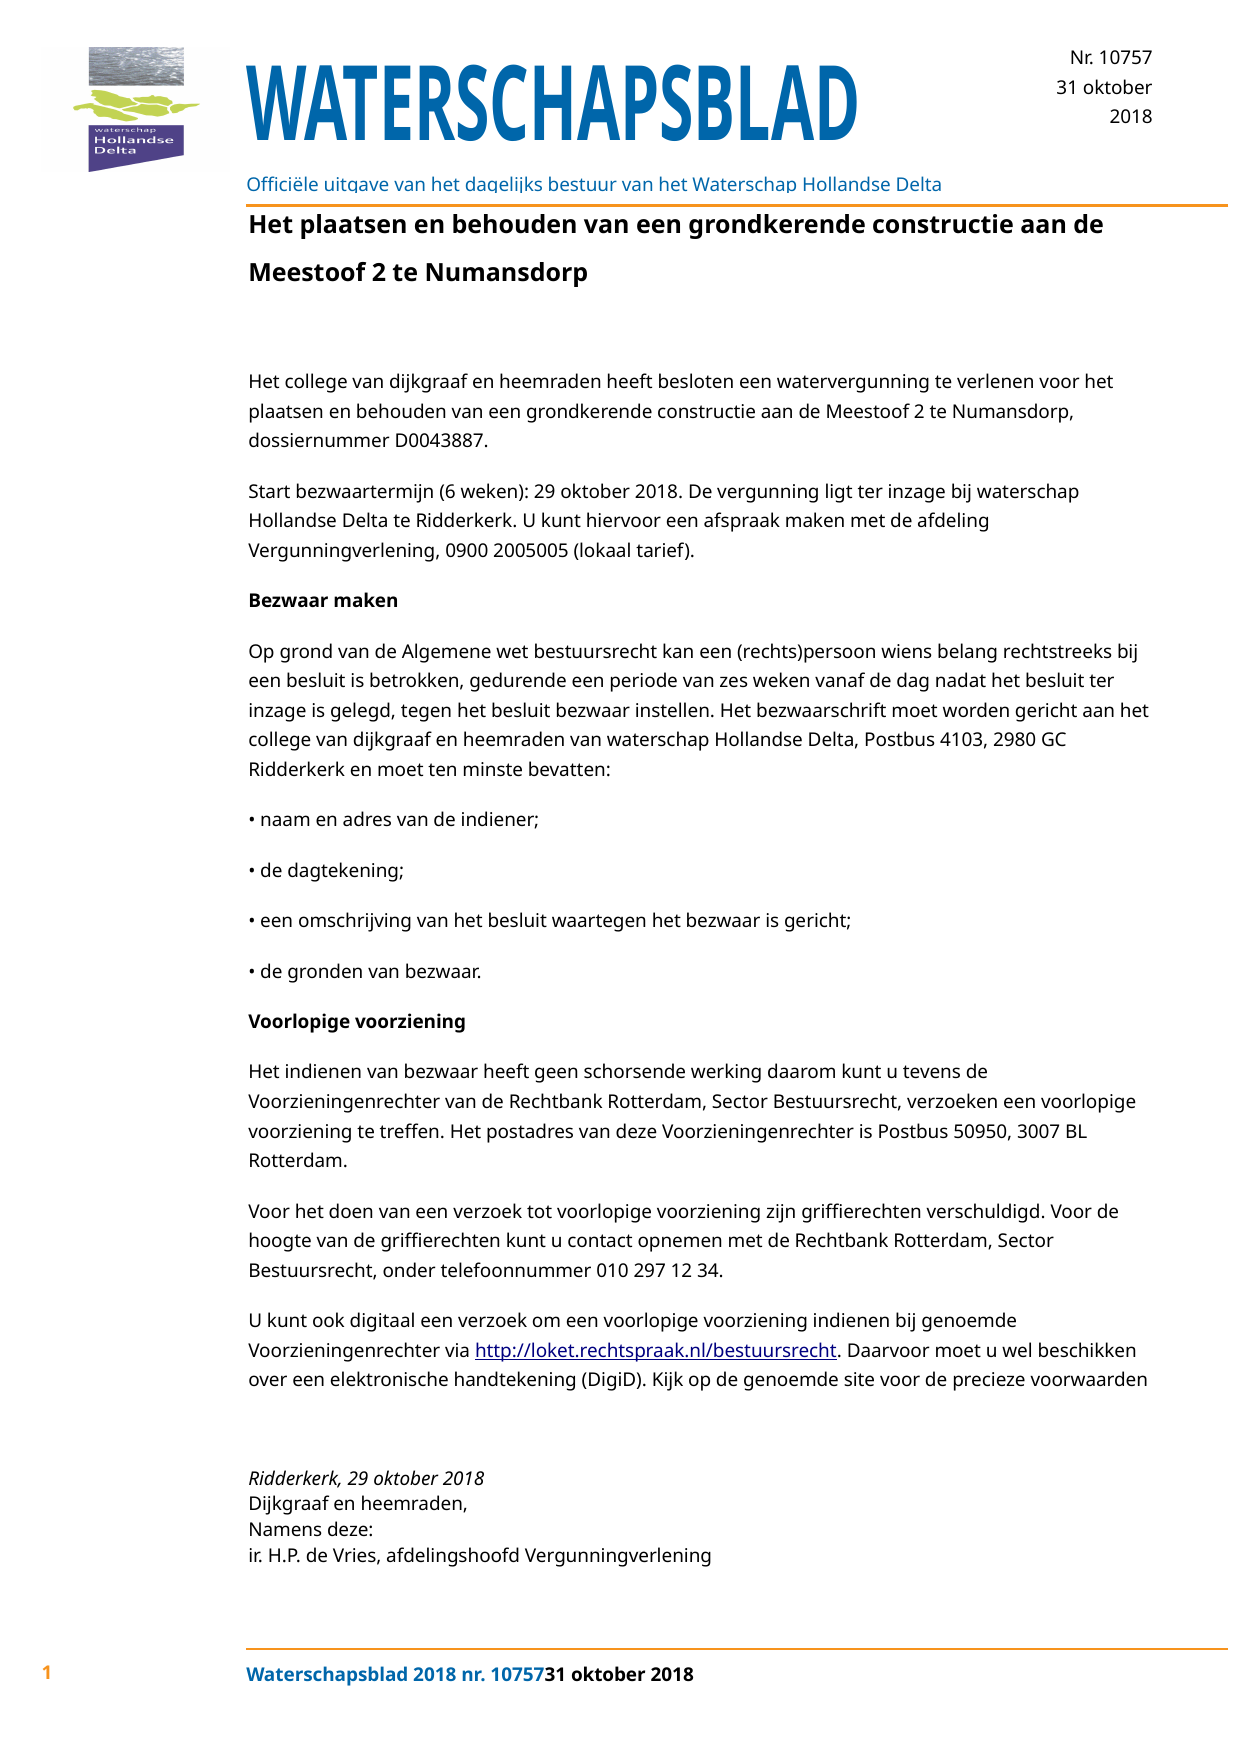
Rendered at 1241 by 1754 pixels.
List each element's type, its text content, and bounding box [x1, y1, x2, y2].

text • een omschrijving van het besluit waartegen het bezwaar is gericht; [248, 907, 1152, 933]
picture [41, 47, 231, 172]
text Het college van dijkgraaf en heemraden heeft besloten een watervergunning te verlenen voor het plaatsen en behouden van een grondkerende constructie aan de Meestoof 2 te Numansdorp, dossiernummer D0043887. [248, 368, 1152, 453]
text Ridderkerk, 29 oktober 2018 [248, 1465, 1152, 1491]
text Bezwaar maken [248, 587, 1152, 613]
text Het indienen van bezwaar heeft geen schorsende werking daarom kunt u tevens de Voorzieningenrechter van de Rechtbank Rotterdam, Sector Bestuursrecht, verzoeken een voorlopige voorziening te treffen. Het postadres van deze Voorzieningenrechter is Postbus 50950, 3007 BL Rotterdam. [248, 1059, 1152, 1173]
text Voorlopige voorziening [248, 1008, 1152, 1034]
text Start bezwaartermijn (6 weken): 29 oktober 2018. De vergunning ligt ter inzage bij waterschap Hollandse Delta te Ridderkerk. U kunt hiervoor een afspraak maken met de afdeling Vergunningverlening, 0900 2005005 (lokaal tarief). [248, 478, 1152, 563]
text • naam en adres van de indiener; [248, 807, 1152, 832]
text Namens deze: [248, 1516, 1152, 1542]
text U kunt ook digitaal een verzoek om een voorlopige voorziening indienen bij genoemde Voorzieningenrechter via http://loket.rechtspraak.nl/bestuursrecht. Daarvoor moet u wel beschikken over een elektronische handtekening (DigiD). Kijk op de genoemde site voor de precieze voorwaarden [248, 1307, 1152, 1392]
text Dijkgraaf en heemraden, [248, 1491, 1152, 1516]
text ir. H.P. de Vries, afdelingshoofd Vergunningverlening [248, 1542, 1152, 1568]
text Voor het doen van een verzoek tot voorlopige voorziening zijn griffierechten verschuldigd. Voor de hoogte van de griffierechten kunt u contact opnemen met de Rechtbank Rotterdam, Sector Bestuursrecht, onder telefoonnummer 010 297 12 34. [248, 1198, 1152, 1283]
text Het plaatsen en behouden van een grondkerende constructie aan de Meestoof 2 te Numansdorp [248, 207, 1152, 288]
text • de gronden van bezwaar. [248, 958, 1152, 984]
text • de dagtekening; [248, 857, 1152, 883]
text Op grond van de Algemene wet bestuursrecht kan een (rechts)persoon wiens belang rechtstreeks bij een besluit is betrokken, gedurende een periode van zes weken vanaf de dag nadat het besluit ter inzage is gelegd, tegen het besluit bezwaar instellen. Het bezwaarschrift moet worden gericht aan het college van dijkgraaf en heemraden van waterschap Hollandse Delta, Postbus 4103, 2980 GC Ridderkerk en moet ten minste bevatten: [248, 638, 1152, 782]
